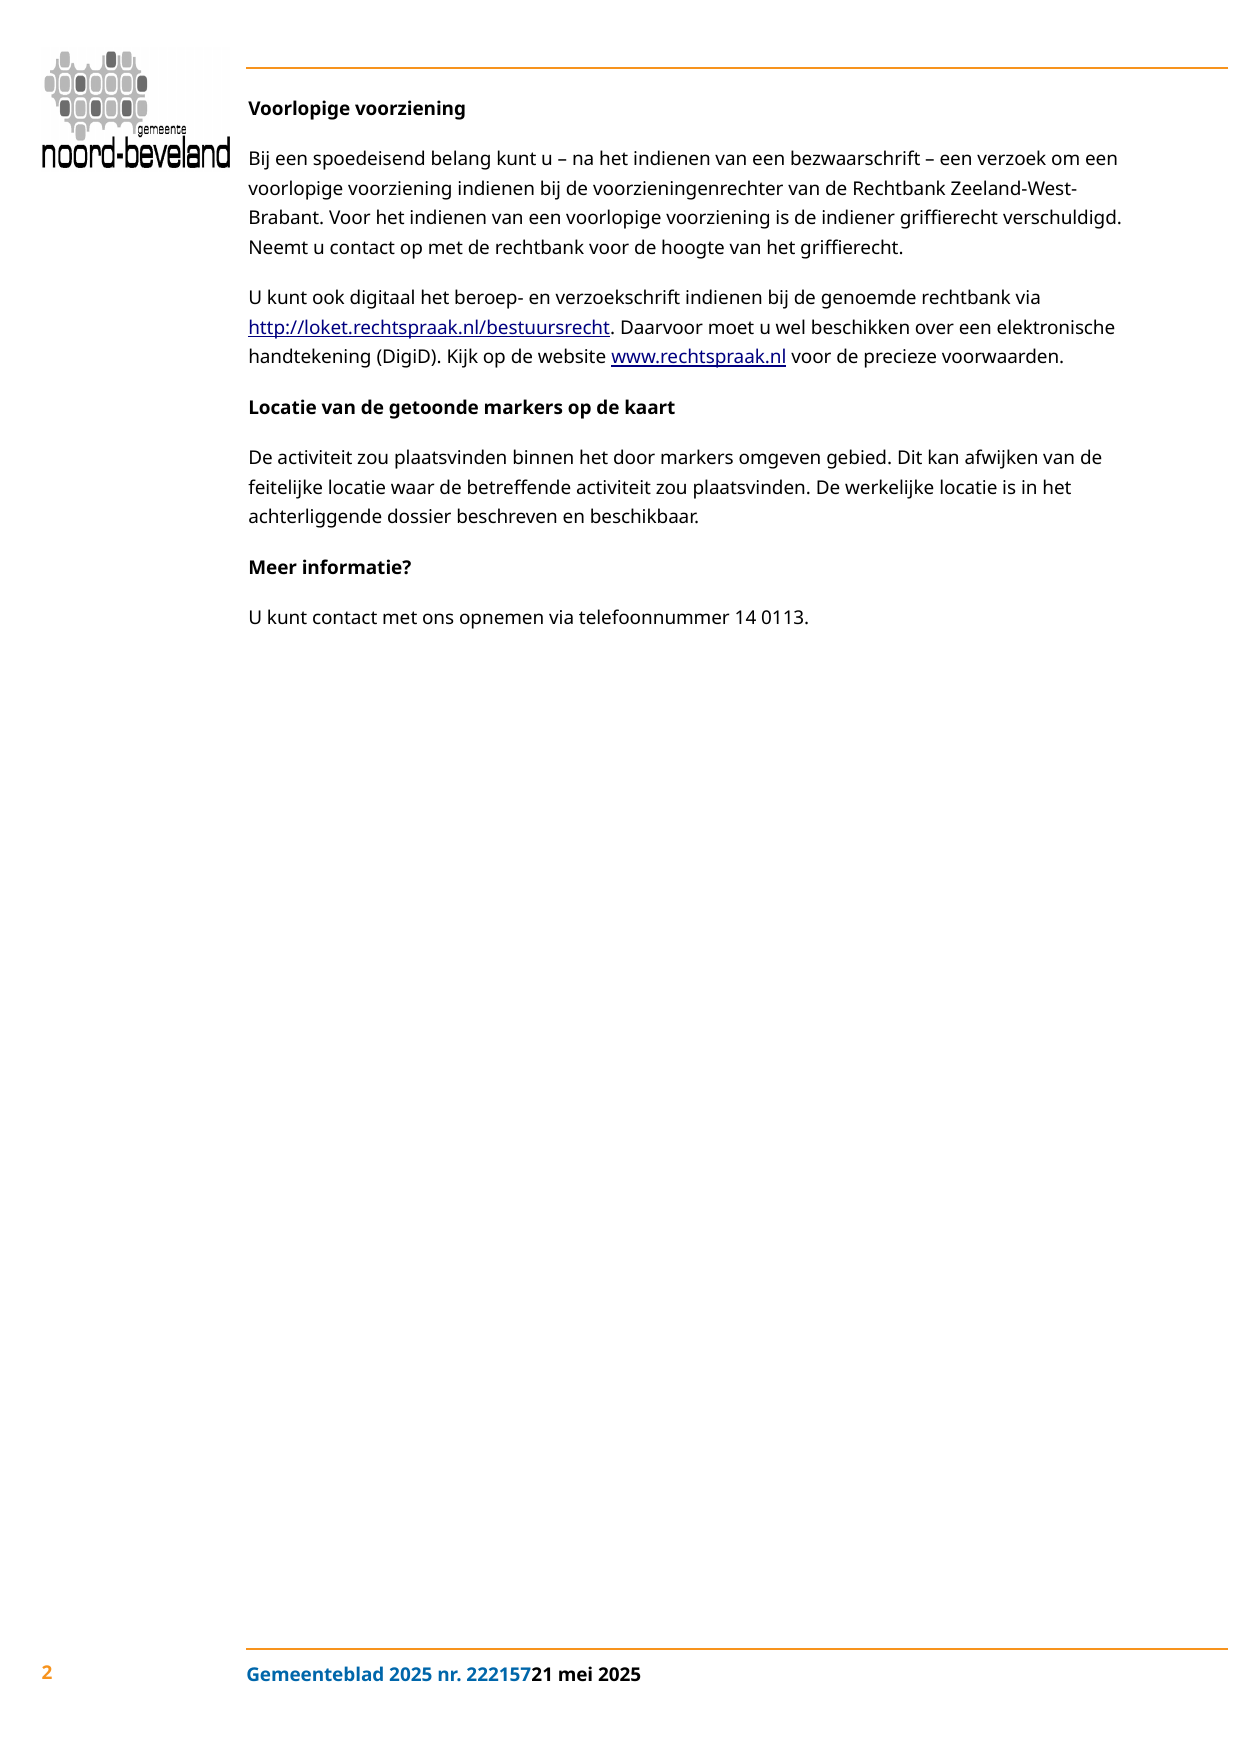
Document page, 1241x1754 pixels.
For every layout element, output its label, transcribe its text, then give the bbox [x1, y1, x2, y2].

picture [41, 47, 231, 172]
text Meer informatie? [248, 554, 1152, 580]
text U kunt contact met ons opnemen via telefoonnummer 14 0113. [248, 604, 1152, 630]
text De activiteit zou plaatsvinden binnen het door markers omgeven gebied. Dit kan afwijken van de feitelijke locatie waar de betreffende activiteit zou plaatsvinden. De werkelijke locatie is in het achterliggende dossier beschreven en beschikbaar. [248, 444, 1152, 529]
text Locatie van de getoonde markers op de kaart [248, 394, 1152, 420]
text Voorlopige voorziening [248, 95, 1152, 121]
text U kunt ook digitaal het beroep- en verzoekschrift indienen bij de genoemde rechtbank via http://loket.rechtspraak.nl/bestuursrecht. Daarvoor moet u wel beschikken over een elektronische handtekening (DigiD). Kijk op de website www.rechtspraak.nl voor de precieze voorwaarden. [248, 284, 1152, 369]
text Bij een spoedeisend belang kunt u – na het indienen van een bezwaarschrift – een verzoek om een voorlopige voorziening indienen bij de voorzieningenrechter van de Rechtbank Zeeland-West-Brabant. Voor het indienen van een voorlopige voorziening is de indiener griffierecht verschuldigd. Neemt u contact op met de rechtbank voor de hoogte van het griffierecht. [248, 145, 1152, 260]
